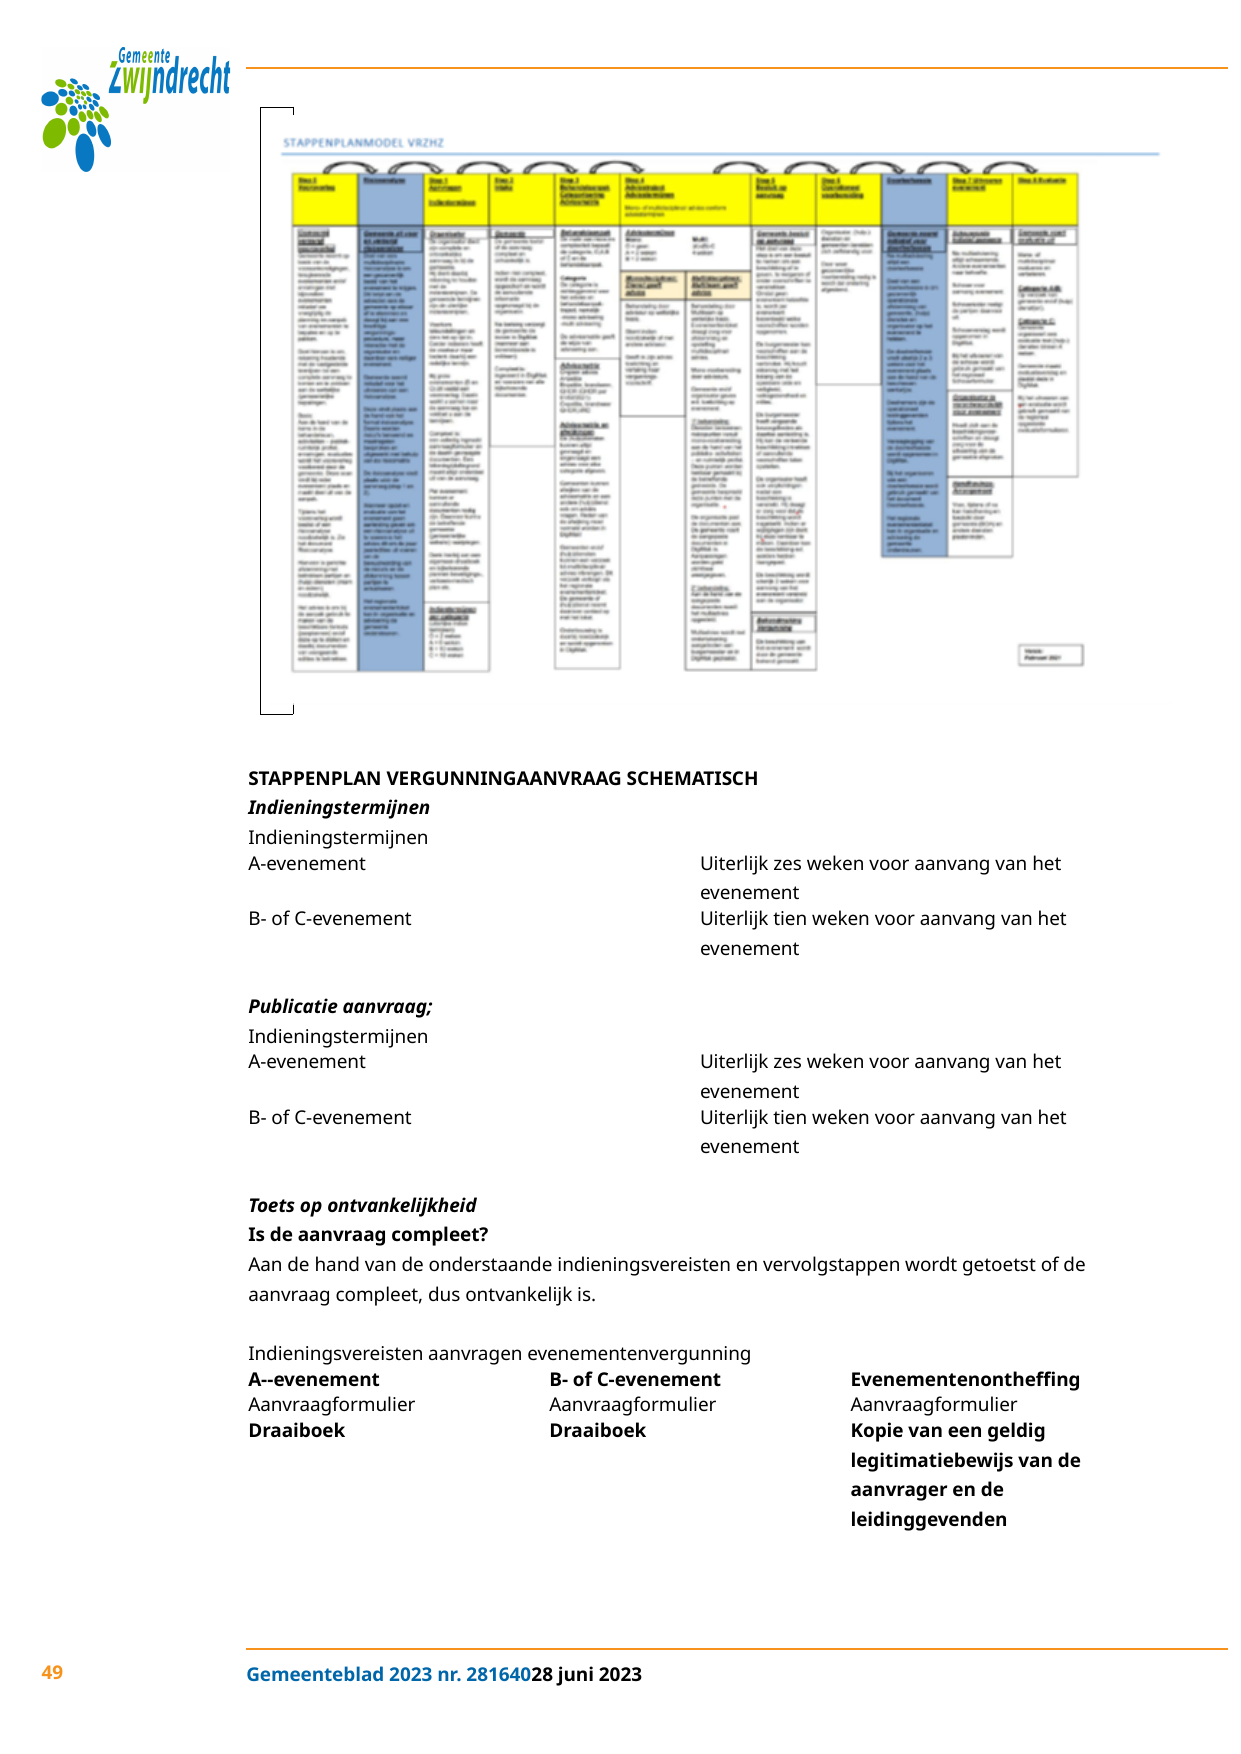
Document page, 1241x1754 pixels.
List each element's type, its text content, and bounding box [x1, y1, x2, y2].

table_cell Aanvraagformulier [549, 1392, 850, 1417]
table_cell Uiterlijk zes weken voor aanvang van het evenement [700, 850, 1152, 905]
table_cell B- of C-evenement [248, 1104, 700, 1159]
table_cell A--evenement [248, 1366, 549, 1392]
table_cell Uiterlijk zes weken voor aanvang van het evenement [700, 1049, 1152, 1104]
text Toets op ontvankelijkheid [248, 1192, 1152, 1218]
table_cell Uiterlijk tien weken voor aanvang van het evenement [700, 905, 1152, 960]
table_header Indieningstermijnen [248, 824, 1152, 850]
text Indieningstermijnen [248, 794, 1152, 820]
table_cell A-evenement [248, 850, 700, 905]
table_cell Kopie van een geldig legitimatiebewijs van de aanvrager en de leidinggevenden [850, 1417, 1152, 1532]
table_cell B- of C-evenement [549, 1366, 850, 1392]
table_cell Aanvraagformulier [850, 1392, 1152, 1417]
table_cell Uiterlijk tien weken voor aanvang van het evenement [700, 1104, 1152, 1159]
picture [268, 115, 1173, 705]
table_cell Aanvraagformulier [248, 1392, 549, 1417]
table_cell B- of C-evenement [248, 905, 700, 960]
text Publicatie aanvraag; [248, 993, 1152, 1019]
text Is de aanvraag compleet? [248, 1222, 1152, 1247]
table_cell A-evenement [248, 1049, 700, 1104]
table_cell Draaiboek [549, 1417, 850, 1532]
table_cell Evenementenontheffing [850, 1366, 1152, 1392]
text STAPPENPLAN VERGUNNINGAANVRAAG SCHEMATISCH [248, 765, 1152, 791]
table_header Indieningstermijnen [248, 1023, 1152, 1049]
table_header Indieningsvereisten aanvragen evenementenvergunning [248, 1340, 1152, 1366]
text Aan de hand van de onderstaande indieningsvereisten en vervolgstappen wordt getoetst of de aanvraag compleet, dus ontvankelijk is. [248, 1251, 1152, 1307]
picture [41, 47, 231, 172]
table_cell Draaiboek [248, 1417, 549, 1532]
